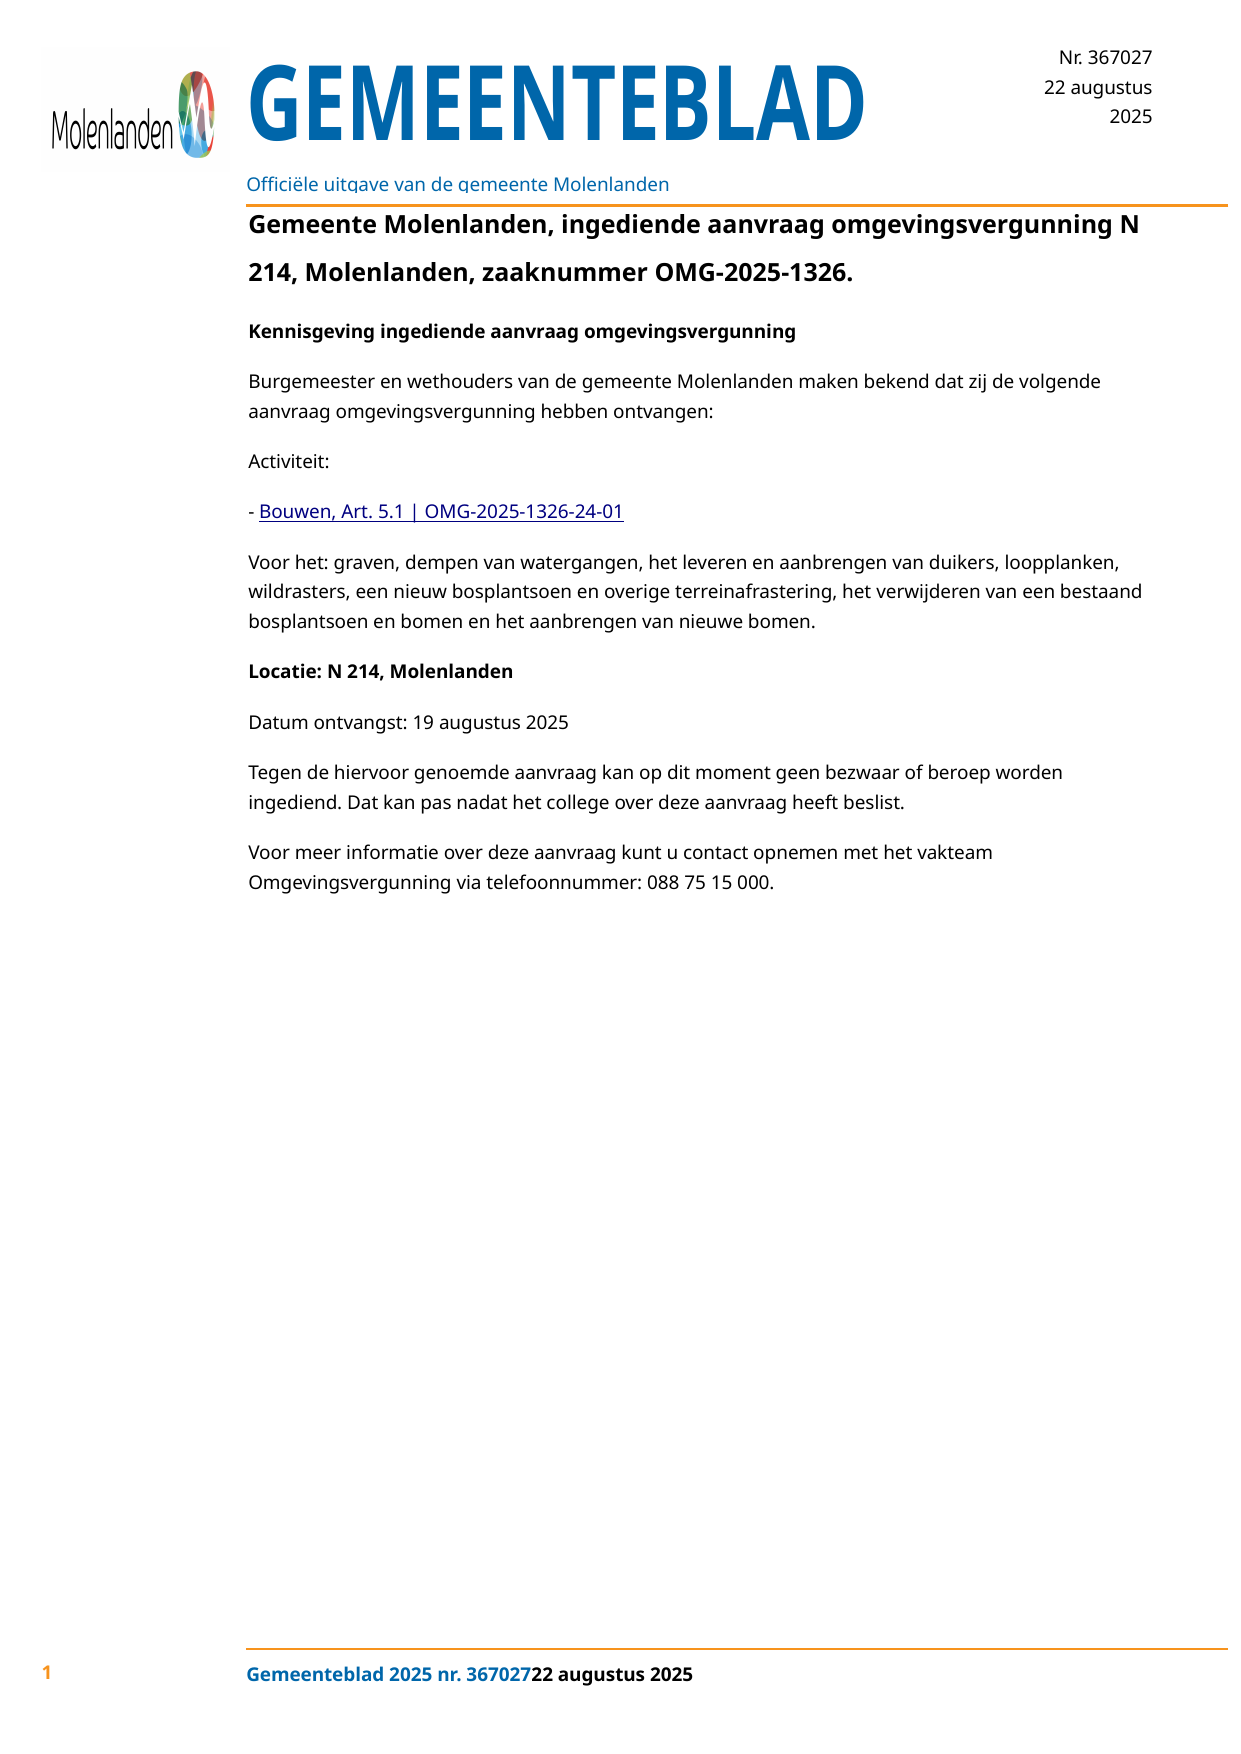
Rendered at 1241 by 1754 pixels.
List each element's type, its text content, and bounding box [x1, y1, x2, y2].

text Locatie: N 214, Molenlanden [248, 659, 1152, 684]
text Gemeente Molenlanden, ingediende aanvraag omgevingsvergunning N 214, Molenlanden, zaaknummer OMG-2025-1326. [248, 207, 1152, 288]
text Kennisgeving ingediende aanvraag omgevingsvergunning [248, 318, 1152, 344]
text Burgemeester en wethouders van de gemeente Molenlanden maken bekend dat zij de volgende aanvraag omgevingsvergunning hebben ontvangen: [248, 368, 1152, 424]
text - Bouwen, Art. 5.1 | OMG-2025-1326-24-01 [248, 499, 1152, 524]
text Voor het: graven, dempen van watergangen, het leveren en aanbrengen van duikers, loopplanken, wildrasters, een nieuw bosplantsoen en overige terreinafrastering, het verwijderen van een bestaand bosplantsoen en bomen en het aanbrengen van nieuwe bomen. [248, 549, 1152, 634]
text Tegen de hiervoor genoemde aanvraag kan op dit moment geen bezwaar of beroep worden ingediend. Dat kan pas nadat het college over deze aanvraag heeft beslist. [248, 759, 1152, 815]
picture [41, 47, 231, 172]
text Datum ontvangst: 19 augustus 2025 [248, 709, 1152, 735]
text Voor meer informatie over deze aanvraag kunt u contact opnemen met het vakteam Omgevingsvergunning via telefoonnummer: 088 75 15 000. [248, 839, 1152, 895]
text Activiteit: [248, 448, 1152, 474]
